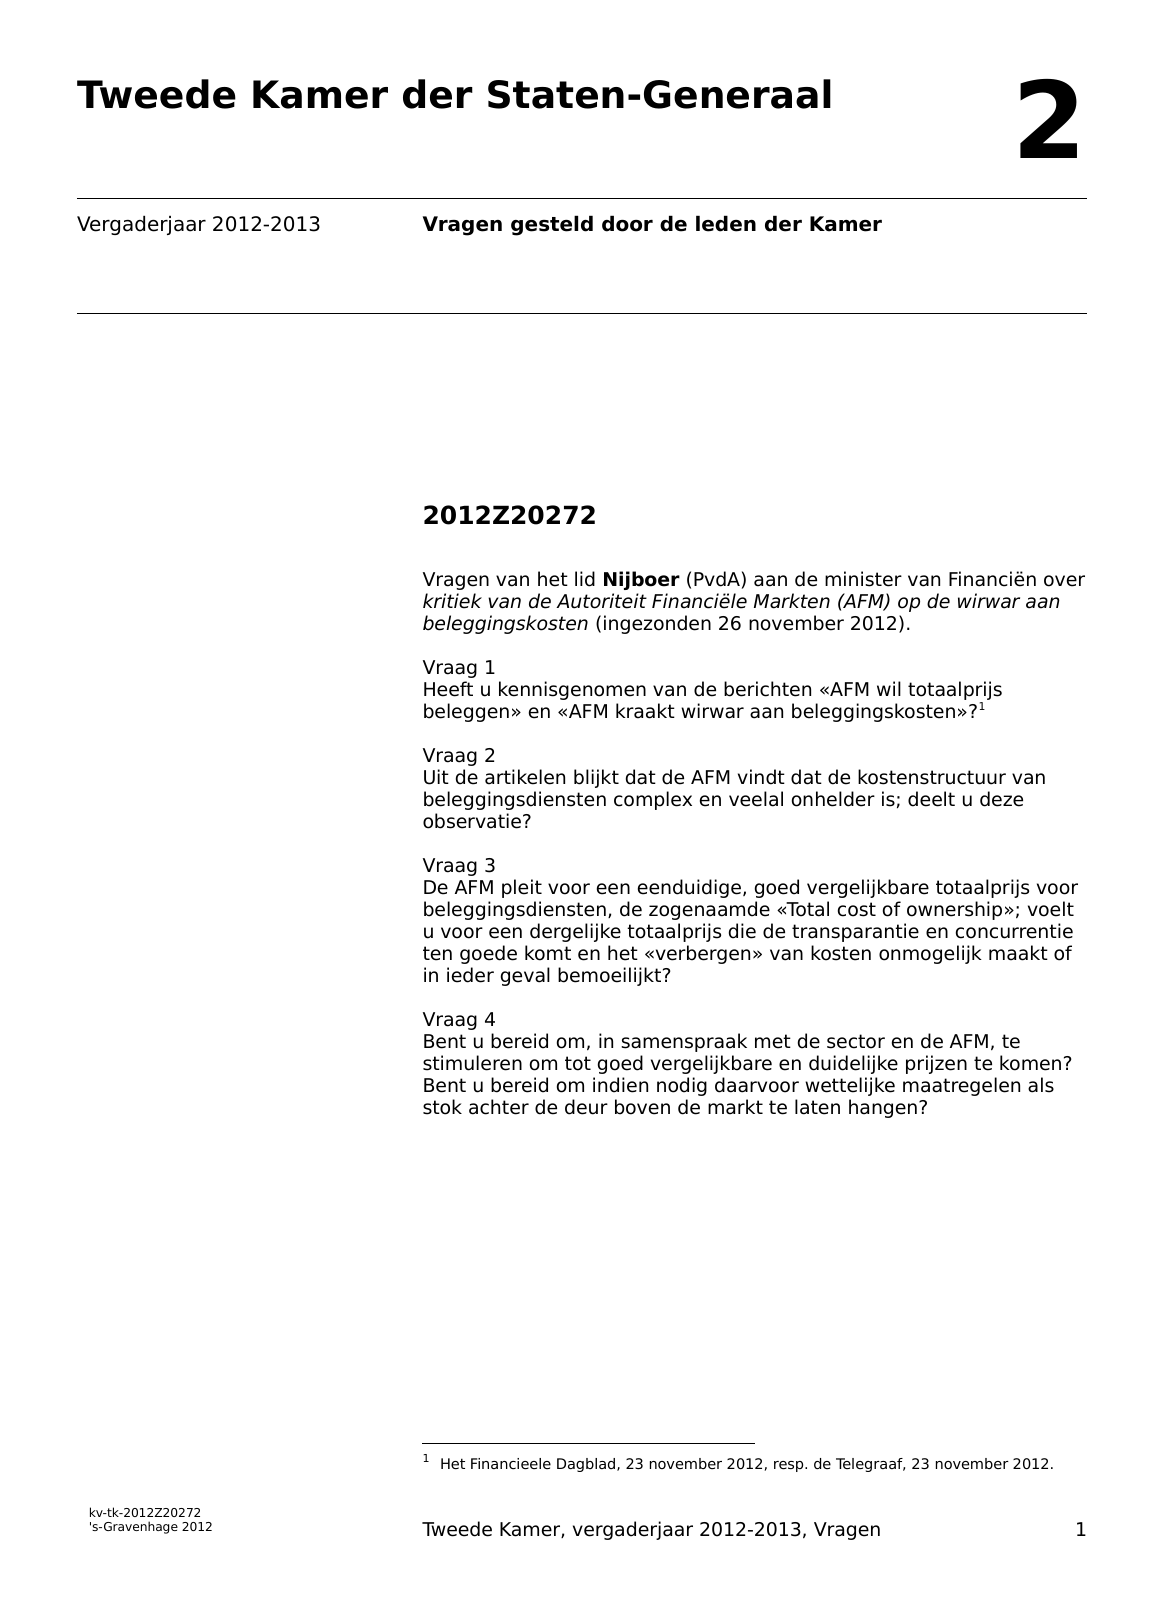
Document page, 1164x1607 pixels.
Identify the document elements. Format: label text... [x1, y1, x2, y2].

text Uit de artikelen blijkt dat de AFM vindt dat de kostenstructuur van beleggingsdiensten complex en veelal onhelder is; deelt u deze observatie? [422, 767, 1087, 833]
text kv-tk-2012Z20272 [88, 1506, 323, 1520]
text Vraag 1 [422, 657, 1087, 679]
table_cell Vergaderjaar 2012-2013 [77, 199, 422, 313]
text Vraag 4 [422, 1009, 1087, 1031]
text 's-Gravenhage 2012 [88, 1520, 323, 1534]
text De AFM pleit voor een eenduidige, goed vergelijkbare totaalprijs voor beleggingsdiensten, de zogenaamde «Total cost of ownership»; voelt u voor een dergelijke totaalprijs die de transparantie en concurrentie ten goede komt en het «verbergen» van kosten onmogelijk maakt of in ieder geval bemoeilijkt? [422, 877, 1087, 987]
text Vraag 3 [422, 855, 1087, 877]
text Bent u bereid om, in samenspraak met de sector en de AFM, te stimuleren om tot goed vergelijkbare en duidelijke prijzen te komen? Bent u bereid om indien nodig daarvoor wettelijke maatregelen als stok achter de deur boven de markt te laten hangen? [422, 1031, 1087, 1119]
text Vragen van het lid Nijboer (PvdA) aan de minister van Financiën over kritiek van de Autoriteit Financiële Markten (AFM) op de wirwar aan beleggingskosten (ingezonden 26 november 2012). [422, 569, 1087, 635]
table_cell Vragen gesteld door de leden der Kamer [422, 199, 1087, 313]
table_header Tweede Kamer der Staten-Generaal [77, 59, 886, 198]
text Het Financieele Dagblad, 23 november 2012, resp. de Telegraaf, 23 november 2012. [422, 1452, 1087, 1474]
text Vraag 2 [422, 745, 1087, 767]
table_header 2 [886, 59, 1087, 198]
text Heeft u kennisgenomen van de berichten «AFM wil totaalprijs beleggen» en «AFM kraakt wirwar aan beleggingskosten»? [422, 679, 1087, 723]
text 2012Z20272 [422, 501, 1087, 531]
